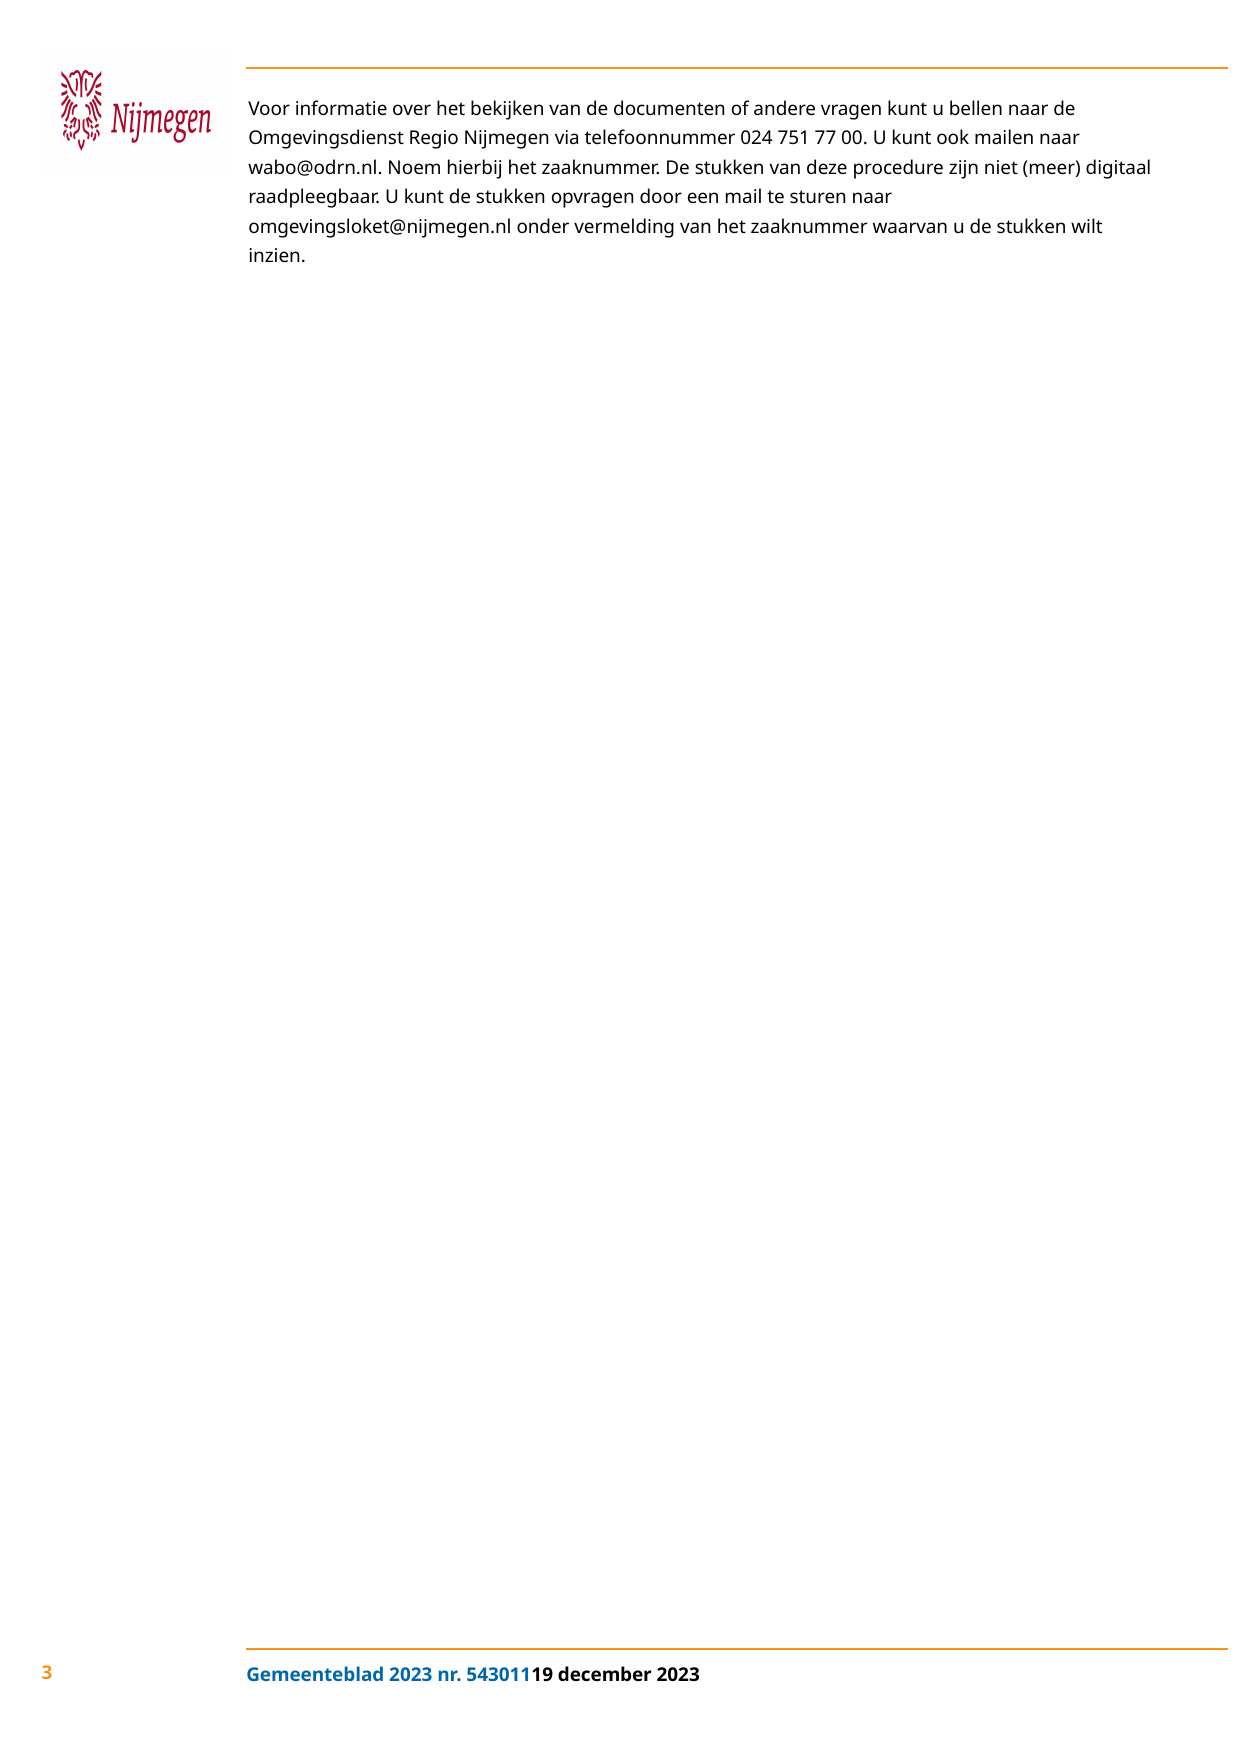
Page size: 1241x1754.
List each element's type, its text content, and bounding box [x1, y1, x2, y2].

text Voor informatie over het bekijken van de documenten of andere vragen kunt u bellen naar de Omgevingsdienst Regio Nijmegen via telefoonnummer 024 751 77 00. U kunt ook mailen naar wabo@odrn.nl. Noem hierbij het zaaknummer. De stukken van deze procedure zijn niet (meer) digitaal raadpleegbaar. U kunt de stukken opvragen door een mail te sturen naar omgevingsloket@nijmegen.nl onder vermelding van het zaaknummer waarvan u de stukken wilt inzien. [248, 95, 1152, 268]
picture [41, 47, 231, 172]
